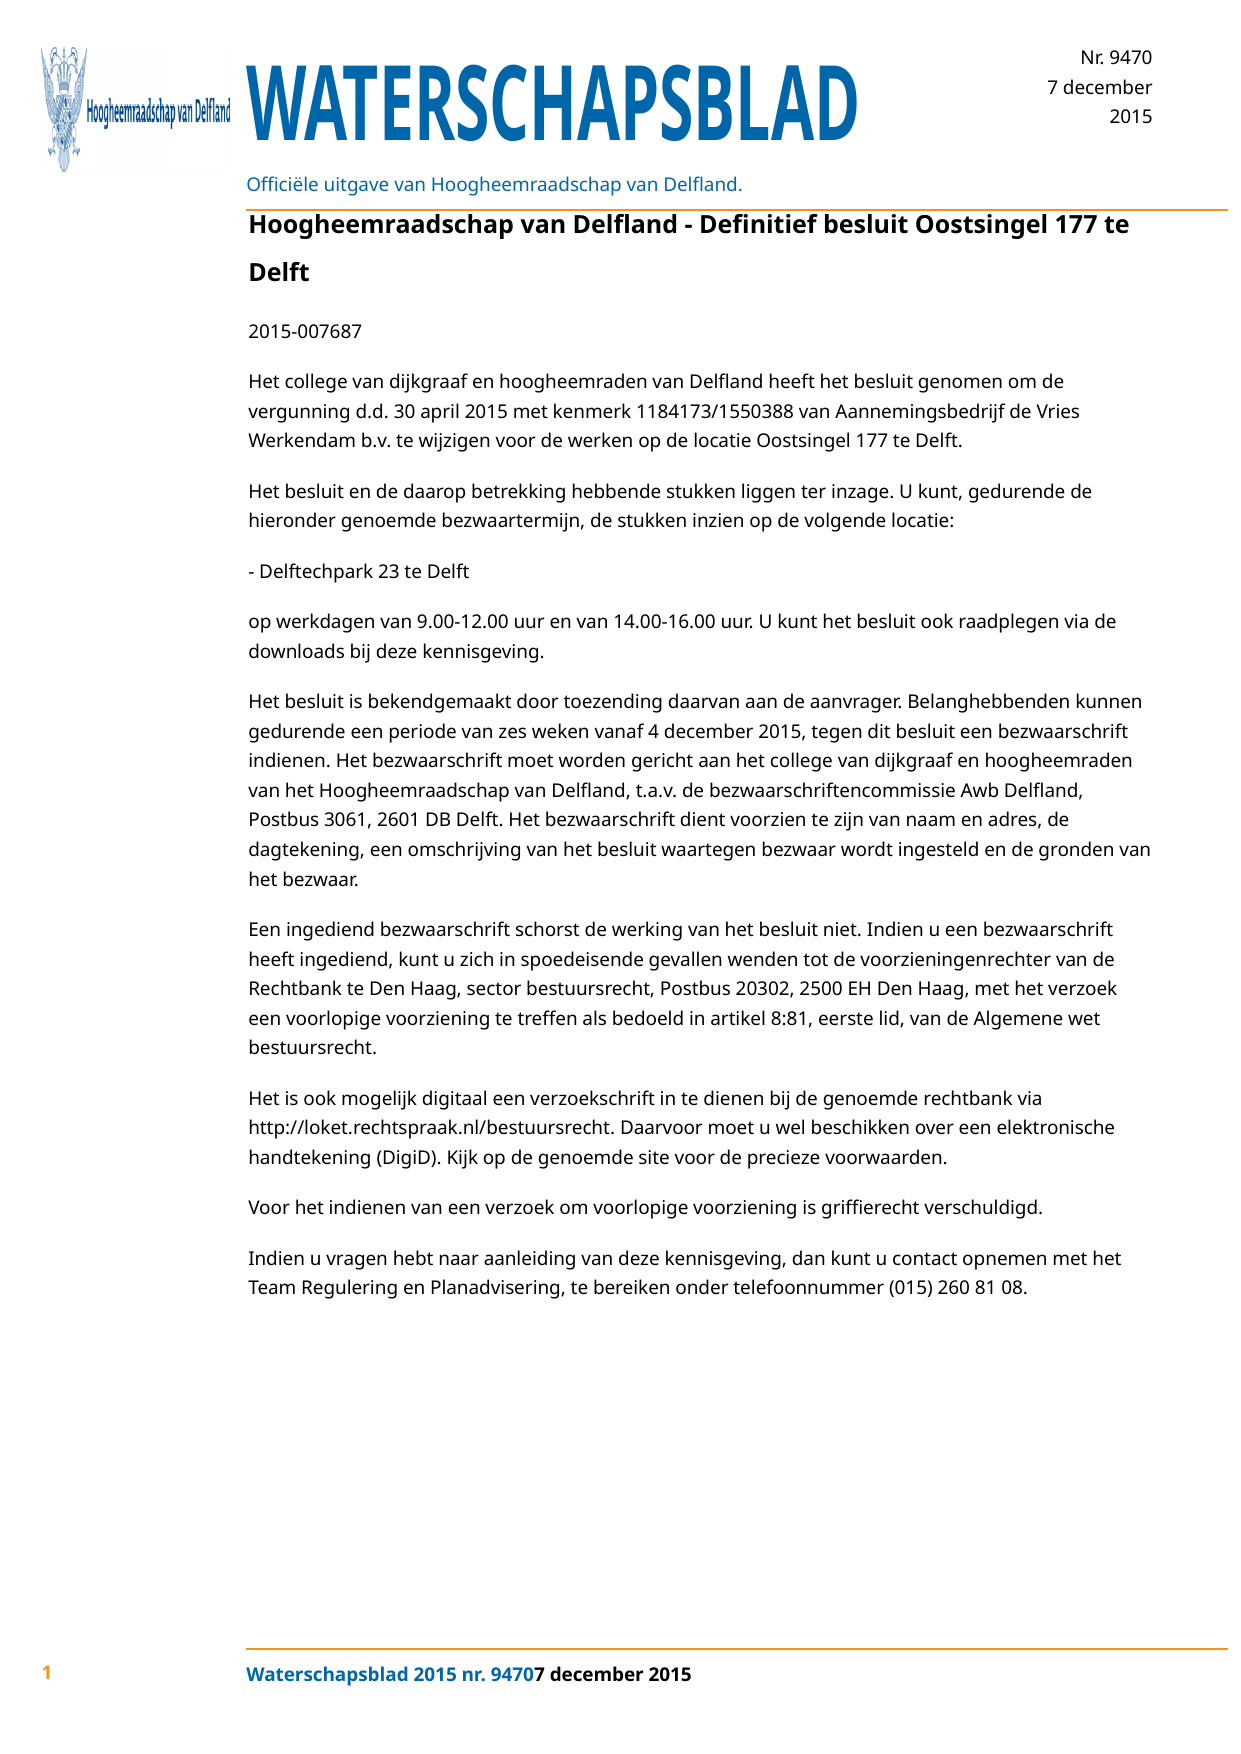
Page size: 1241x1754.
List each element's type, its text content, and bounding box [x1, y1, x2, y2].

text Een ingediend bezwaarschrift schorst de werking van het besluit niet. Indien u een bezwaarschrift heeft ingediend, kunt u zich in spoedeisende gevallen wenden tot de voorzieningenrechter van de Rechtbank te Den Haag, sector bestuursrecht, Postbus 20302, 2500 EH Den Haag, met het verzoek een voorlopige voorziening te treffen als bedoeld in artikel 8:81, eerste lid, van de Algemene wet bestuursrecht. [248, 916, 1152, 1060]
text Hoogheemraadschap van Delfland - Definitief besluit Oostsingel 177 te Delft [248, 211, 1152, 288]
text Het is ook mogelijk digitaal een verzoekschrift in te dienen bij de genoemde rechtbank via http://loket.rechtspraak.nl/bestuursrecht. Daarvoor moet u wel beschikken over een elektronische handtekening (DigiD). Kijk op de genoemde site voor de precieze voorwaarden. [248, 1085, 1152, 1170]
text - Delftechpark 23 te Delft [248, 558, 1152, 584]
text Voor het indienen van een verzoek om voorlopige voorziening is griffierecht verschuldigd. [248, 1194, 1152, 1220]
text 2015-007687 [248, 318, 1152, 344]
text Het besluit is bekendgemaakt door toezending daarvan aan de aanvrager. Belanghebbenden kunnen gedurende een periode van zes weken vanaf 4 december 2015, tegen dit besluit een bezwaarschrift indienen. Het bezwaarschrift moet worden gericht aan het college van dijkgraaf en hoogheemraden van het Hoogheemraadschap van Delfland, t.a.v. de bezwaarschriftencommissie Awb Delfland, Postbus 3061, 2601 DB Delft. Het bezwaarschrift dient voorzien te zijn van naam en adres, de dagtekening, een omschrijving van het besluit waartegen bezwaar wordt ingesteld en de gronden van het bezwaar. [248, 688, 1152, 892]
text Het college van dijkgraaf en hoogheemraden van Delfland heeft het besluit genomen om de vergunning d.d. 30 april 2015 met kenmerk 1184173/1550388 van Aannemingsbedrijf de Vries Werkendam b.v. te wijzigen voor de werken op de locatie Oostsingel 177 te Delft. [248, 368, 1152, 453]
text Het besluit en de daarop betrekking hebbende stukken liggen ter inzage. U kunt, gedurende de hieronder genoemde bezwaartermijn, de stukken inzien op de volgende locatie: [248, 478, 1152, 533]
picture [41, 47, 231, 172]
text op werkdagen van 9.00-12.00 uur en van 14.00-16.00 uur. U kunt het besluit ook raadplegen via de downloads bij deze kennisgeving. [248, 608, 1152, 664]
text Indien u vragen hebt naar aanleiding van deze kennisgeving, dan kunt u contact opnemen met het Team Regulering en Planadvisering, te bereiken onder telefoonnummer (015) 260 81 08. [248, 1245, 1152, 1300]
